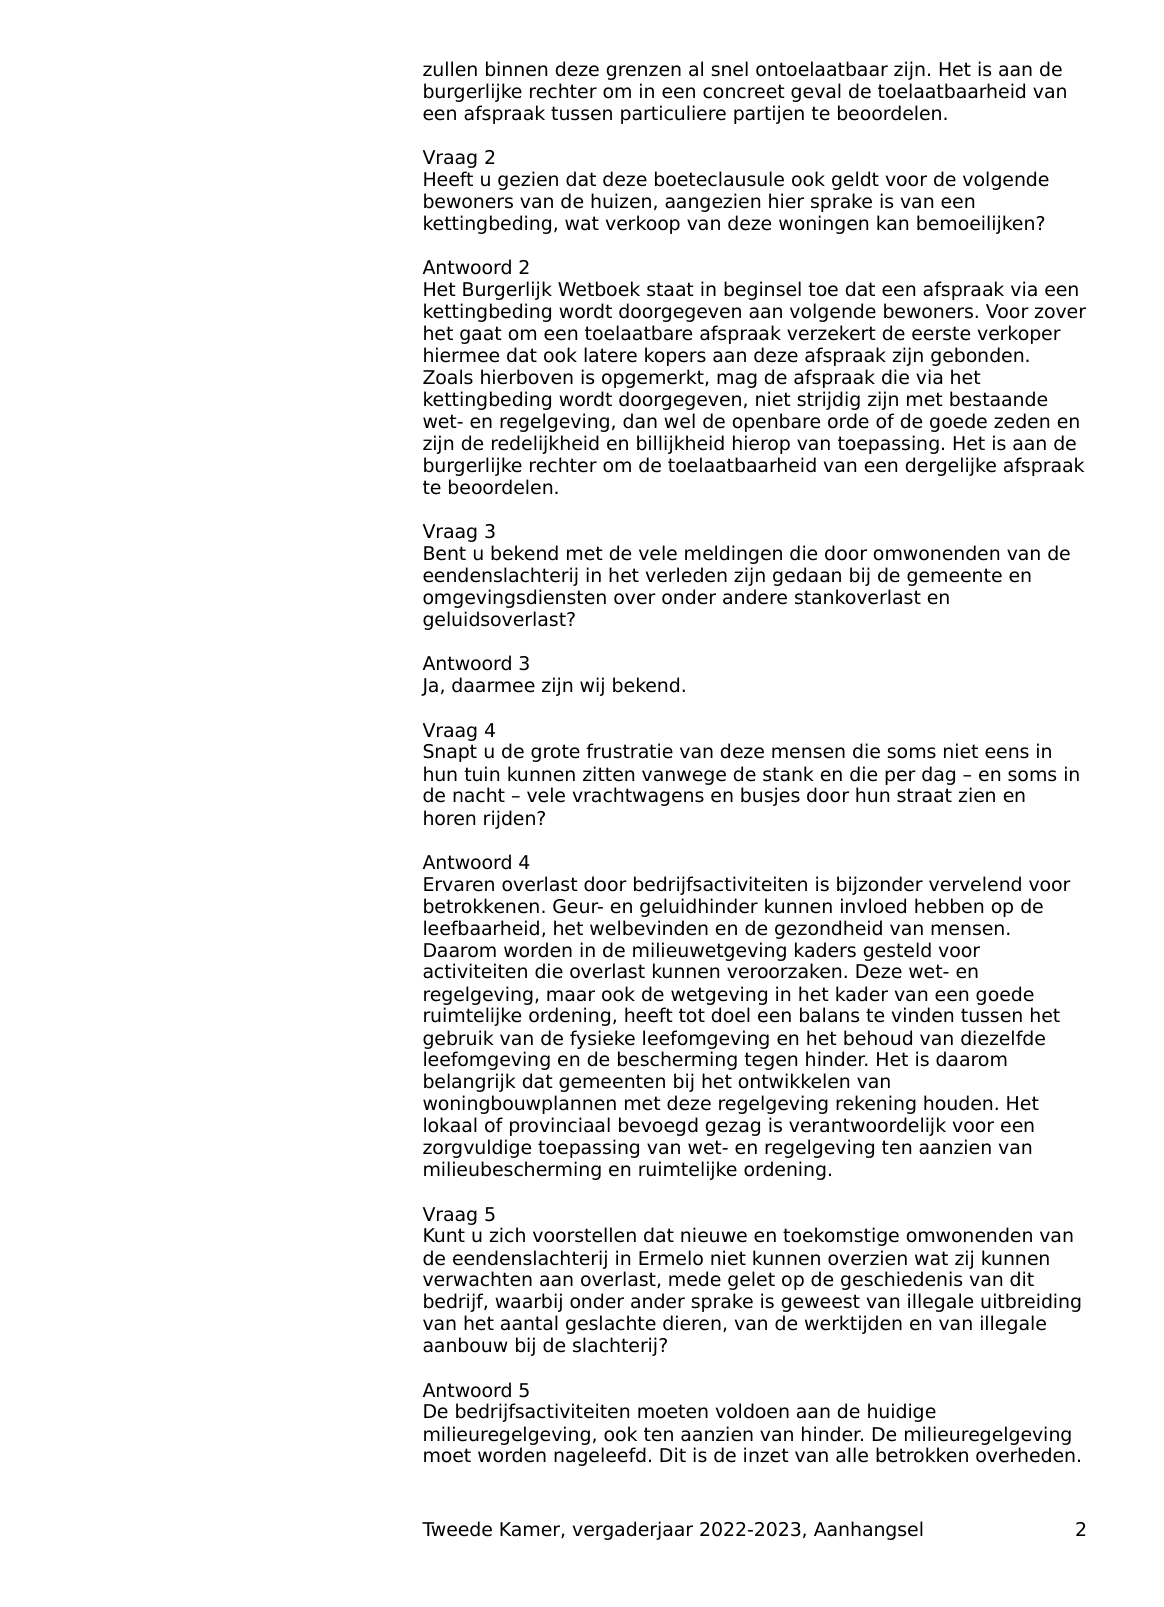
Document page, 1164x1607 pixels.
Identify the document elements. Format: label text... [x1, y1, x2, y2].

text Vraag 5 [422, 1203, 1087, 1225]
text Ervaren overlast door bedrijfsactiviteiten is bijzonder vervelend voor betrokkenen. Geur- en geluidhinder kunnen invloed hebben op de leefbaarheid, het welbevinden en de gezondheid van mensen. Daarom worden in de milieuwetgeving kaders gesteld voor activiteiten die overlast kunnen veroorzaken. Deze wet- en regelgeving, maar ook de wetgeving in het kader van een goede ruimtelijke ordening, heeft tot doel een balans te vinden tussen het gebruik van de fysieke leefomgeving en het behoud van diezelfde leefomgeving en de bescherming tegen hinder. Het is daarom belangrijk dat gemeenten bij het ontwikkelen van woningbouwplannen met deze regelgeving rekening houden. Het lokaal of provinciaal bevoegd gezag is verantwoordelijk voor een zorgvuldige toepassing van wet- en regelgeving ten aanzien van milieubescherming en ruimtelijke ordening. [422, 873, 1087, 1181]
text Vraag 3 [422, 521, 1087, 543]
text Bent u bekend met de vele meldingen die door omwonenden van de eendenslachterij in het verleden zijn gedaan bij de gemeente en omgevingsdiensten over onder andere stankoverlast en geluidsoverlast? [422, 543, 1087, 631]
text Vraag 4 [422, 719, 1087, 741]
text Antwoord 4 [422, 852, 1087, 873]
text De bedrijfsactiviteiten moeten voldoen aan de huidige milieuregelgeving, ook ten aanzien van hinder. De milieuregelgeving moet worden nageleefd. Dit is de inzet van alle betrokken overheden. [422, 1401, 1087, 1467]
text Kunt u zich voorstellen dat nieuwe en toekomstige omwonenden van de eendenslachterij in Ermelo niet kunnen overzien wat zij kunnen verwachten aan overlast, mede gelet op de geschiedenis van dit bedrijf, waarbij onder ander sprake is geweest van illegale uitbreiding van het aantal geslachte dieren, van de werktijden en van illegale aanbouw bij de slachterij? [422, 1225, 1087, 1357]
text Het Burgerlijk Wetboek staat in beginsel toe dat een afspraak via een kettingbeding wordt doorgegeven aan volgende bewoners. Voor zover het gaat om een toelaatbare afspraak verzekert de eerste verkoper hiermee dat ook latere kopers aan deze afspraak zijn gebonden. Zoals hierboven is opgemerkt, mag de afspraak die via het kettingbeding wordt doorgegeven, niet strijdig zijn met bestaande wet- en regelgeving, dan wel de openbare orde of de goede zeden en zijn de redelijkheid en billijkheid hierop van toepassing. Het is aan de burgerlijke rechter om de toelaatbaarheid van een dergelijke afspraak te beoordelen. [422, 279, 1087, 499]
text Snapt u de grote frustratie van deze mensen die soms niet eens in hun tuin kunnen zitten vanwege de stank en die per dag – en soms in de nacht – vele vrachtwagens en busjes door hun straat zien en horen rijden? [422, 741, 1087, 829]
text Antwoord 3 [422, 653, 1087, 675]
text Antwoord 5 [422, 1379, 1087, 1401]
text Vraag 2 [422, 147, 1087, 169]
text zullen binnen deze grenzen al snel ontoelaatbaar zijn. Het is aan de burgerlijke rechter om in een concreet geval de toelaatbaarheid van een afspraak tussen particuliere partijen te beoordelen. [422, 59, 1087, 125]
text Antwoord 2 [422, 257, 1087, 279]
text Heeft u gezien dat deze boeteclausule ook geldt voor de volgende bewoners van de huizen, aangezien hier sprake is van een kettingbeding, wat verkoop van deze woningen kan bemoeilijken? [422, 169, 1087, 235]
text Ja, daarmee zijn wij bekend. [422, 675, 1087, 697]
